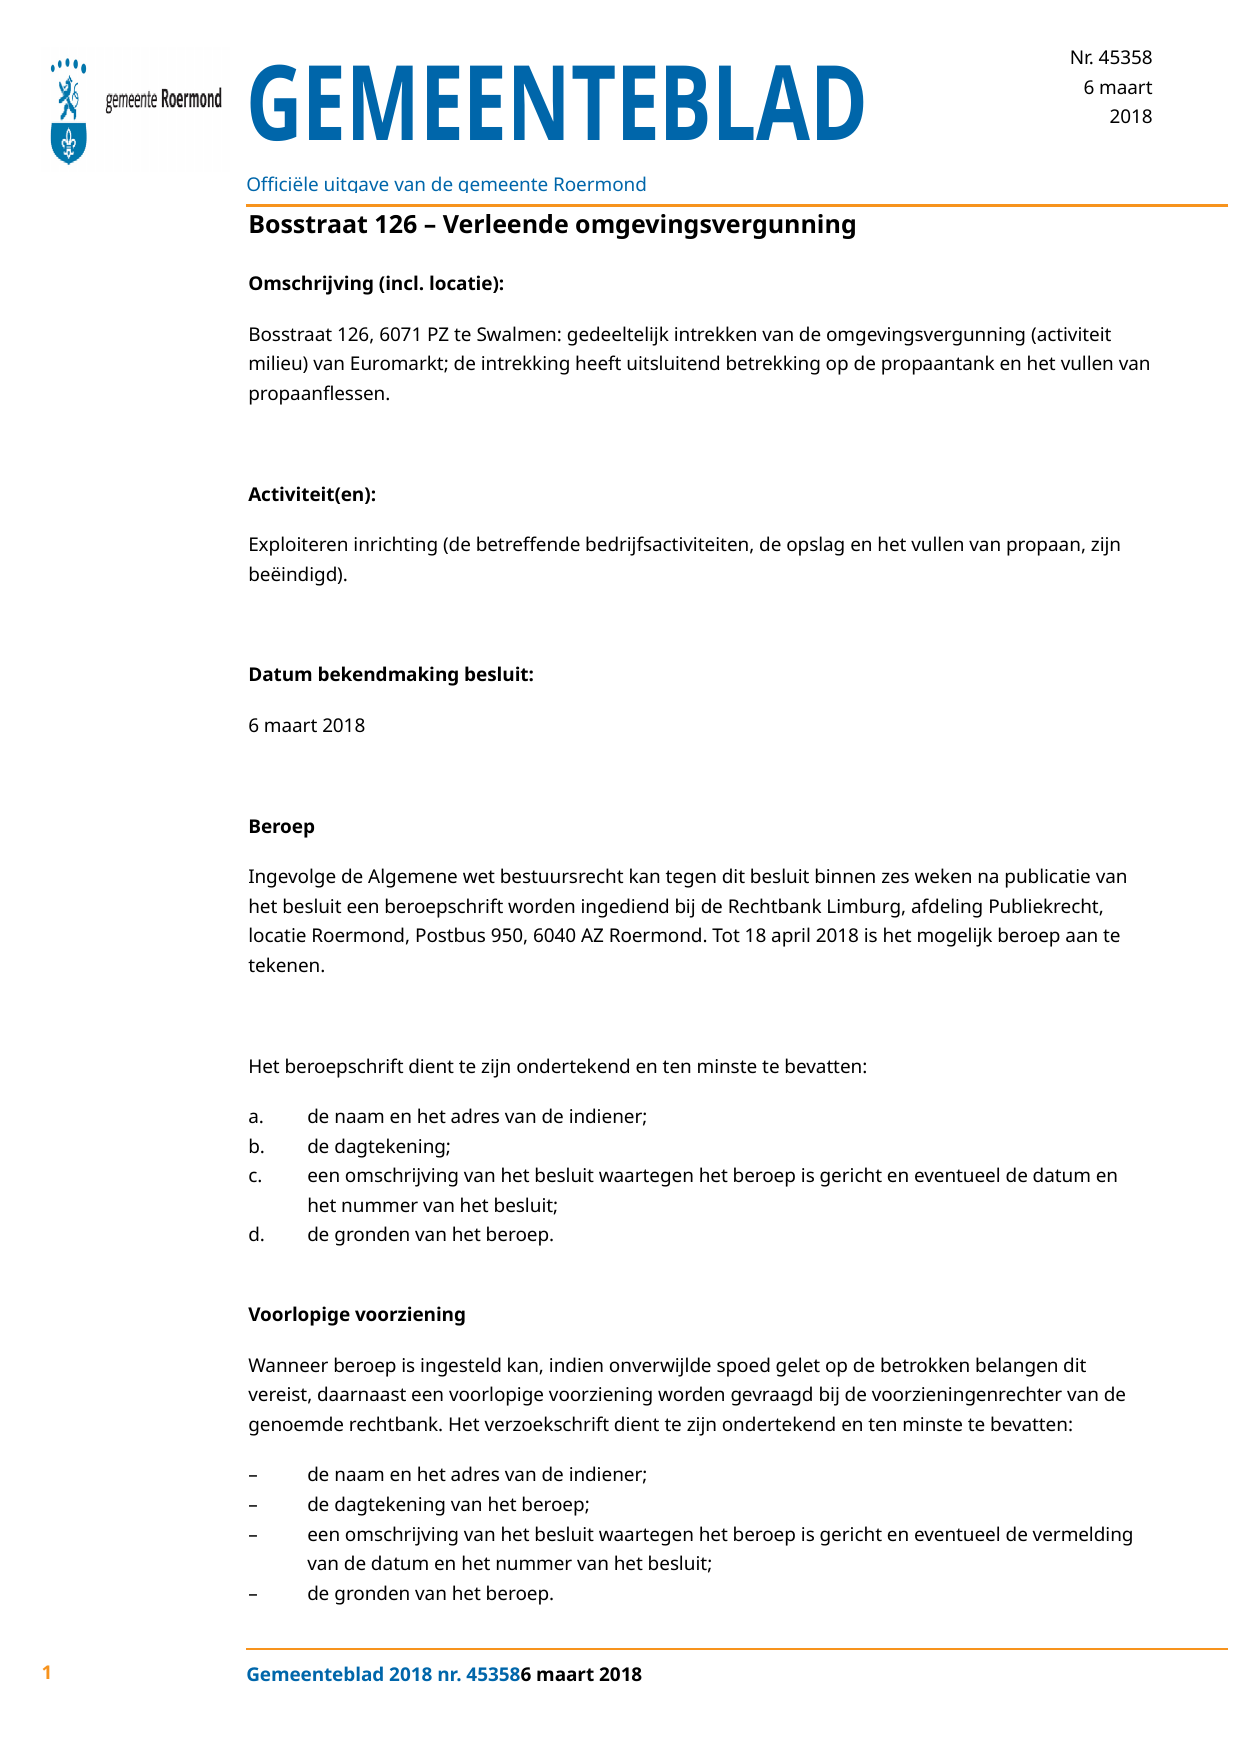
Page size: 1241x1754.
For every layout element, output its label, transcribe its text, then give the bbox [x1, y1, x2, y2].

list een omschrijving van het besluit waartegen het beroep is gericht en eventueel de vermelding van de datum en het nummer van het besluit; [248, 1521, 1152, 1576]
text Beroep [248, 813, 1152, 838]
picture [41, 47, 231, 172]
list de gronden van het beroep. [248, 1222, 1152, 1247]
text Het beroepschrift dient te zijn ondertekend en ten minste te bevatten: [248, 1053, 1152, 1078]
list de dagtekening van het beroep; [248, 1491, 1152, 1517]
text Exploiteren inrichting (de betreffende bedrijfsactiviteiten, de opslag en het vullen van propaan, zijn beëindigd). [248, 531, 1152, 586]
list de dagtekening; [248, 1133, 1152, 1158]
text Datum bekendmaking besluit: [248, 662, 1152, 687]
list de gronden van het beroep. [248, 1580, 1152, 1606]
text Activiteit(en): [248, 481, 1152, 506]
list een omschrijving van het besluit waartegen het beroep is gericht en eventueel de datum en het nummer van het besluit; [248, 1162, 1152, 1218]
text 6 maart 2018 [248, 712, 1152, 738]
text Bosstraat 126 – Verleende omgevingsvergunning [248, 207, 1152, 241]
text Wanneer beroep is ingesteld kan, indien onverwijlde spoed gelet op de betrokken belangen dit vereist, daarnaast een voorlopige voorziening worden gevraagd bij de voorzieningenrechter van de genoemde rechtbank. Het verzoekschrift dient te zijn ondertekend en ten minste te bevatten: [248, 1352, 1152, 1437]
list de naam en het adres van de indiener; [248, 1462, 1152, 1487]
text Bosstraat 126, 6071 PZ te Swalmen: gedeeltelijk intrekken van de omgevingsvergunning (activiteit milieu) van Euromarkt; de intrekking heeft uitsluitend betrekking op de propaantank en het vullen van propaanflessen. [248, 321, 1152, 406]
text Ingevolge de Algemene wet bestuursrecht kan tegen dit besluit binnen zes weken na publicatie van het besluit een beroepschrift worden ingediend bij de Rechtbank Limburg, afdeling Publiekrecht, locatie Roermond, Postbus 950, 6040 AZ Roermond. Tot 18 april 2018 is het mogelijk beroep aan te tekenen. [248, 863, 1152, 978]
list de naam en het adres van de indiener; [248, 1103, 1152, 1129]
text Voorlopige voorziening [248, 1302, 1152, 1327]
text Omschrijving (incl. locatie): [248, 270, 1152, 296]
